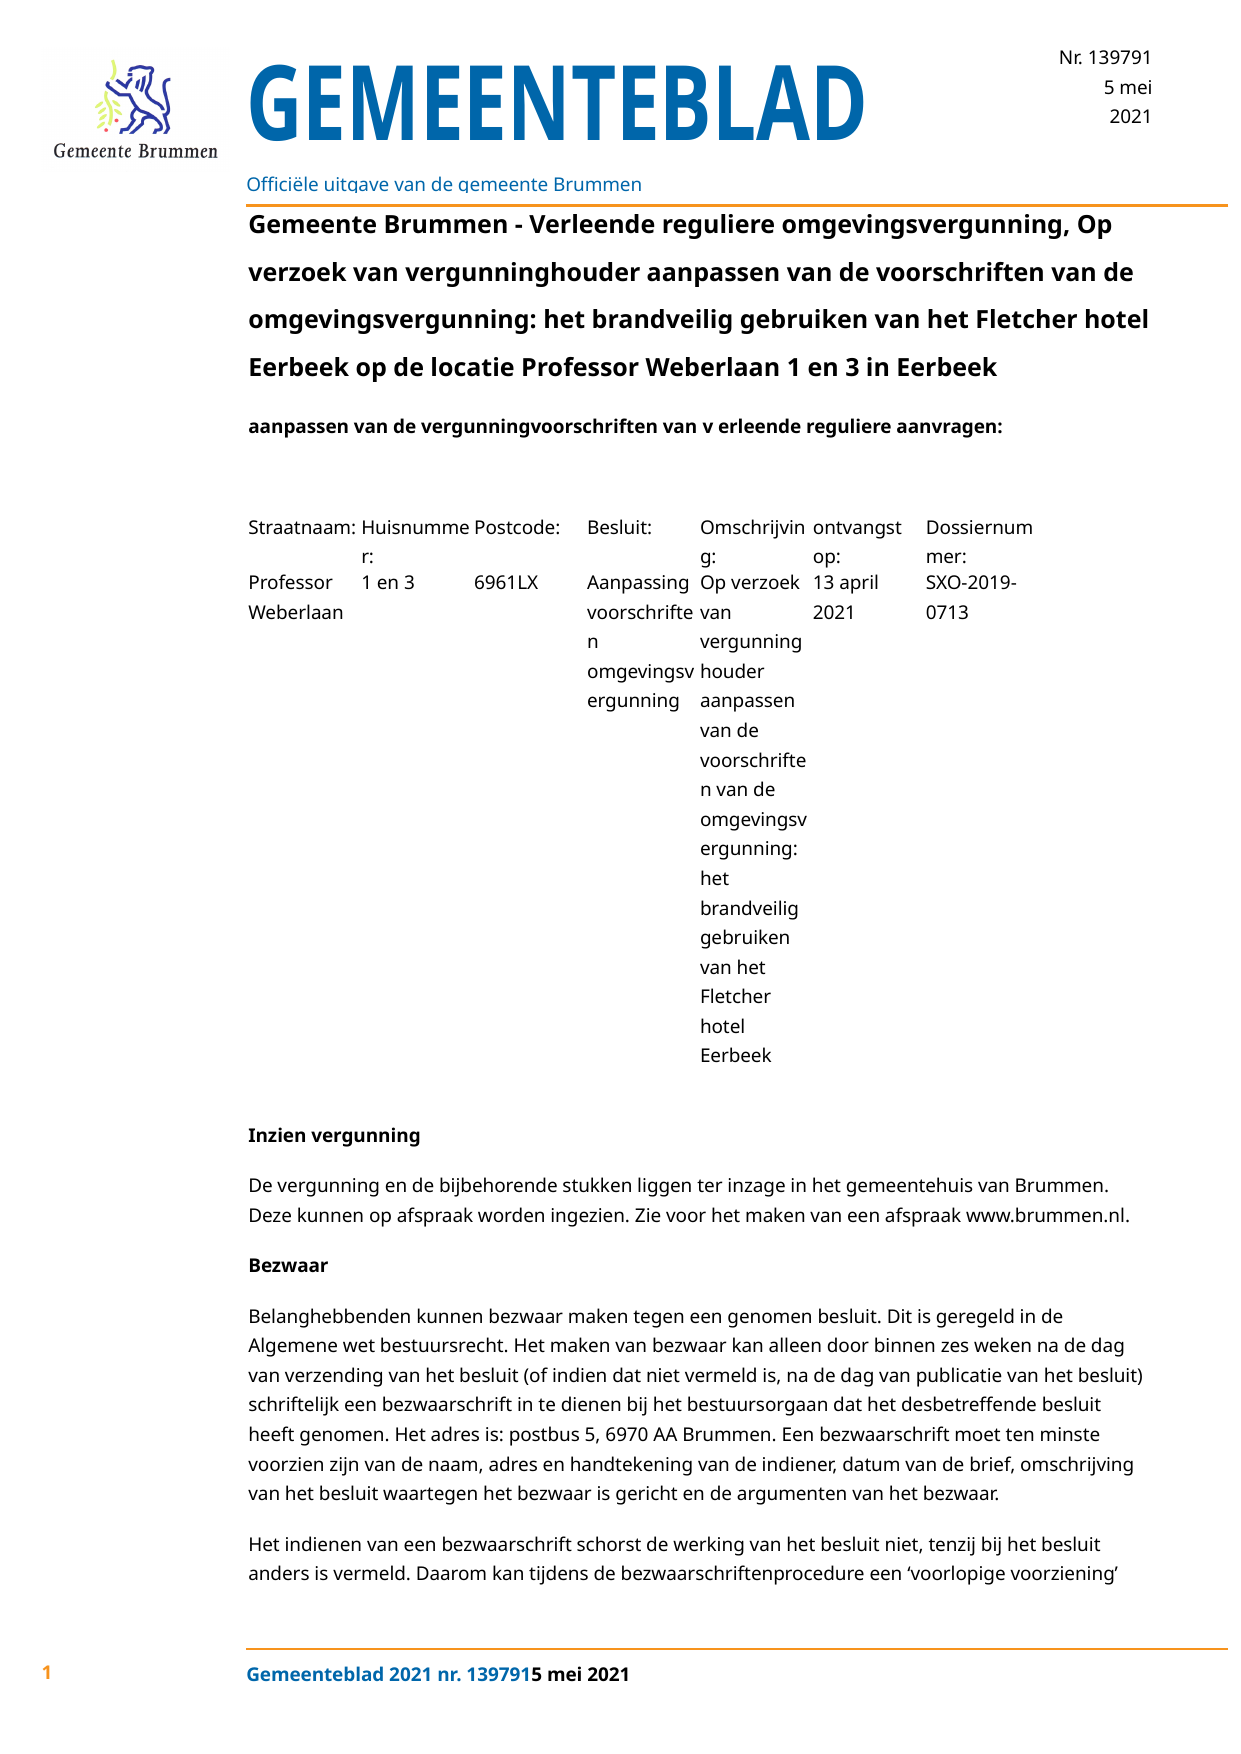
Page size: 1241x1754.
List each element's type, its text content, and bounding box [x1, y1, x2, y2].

table_cell 1 en 3 [361, 569, 474, 1068]
table_cell 13 april 2021 [813, 569, 926, 1068]
table_header ontvangst op: [813, 514, 926, 569]
table_header Postcode: [474, 514, 587, 569]
table_cell Professor Weberlaan [248, 569, 361, 1068]
table_header Besluit: [587, 514, 700, 569]
text Belanghebbenden kunnen bezwaar maken tegen een genomen besluit. Dit is geregeld in de Algemene wet bestuursrecht. Het maken van bezwaar kan alleen door binnen zes weken na de dag van verzending van het besluit (of indien dat niet vermeld is, na de dag van publicatie van het besluit) schriftelijk een bezwaarschrift in te dienen bij het bestuursorgaan dat het desbetreffende besluit heeft genomen. Het adres is: postbus 5, 6970 AA Brummen. Een bezwaarschrift moet ten minste voorzien zijn van de naam, adres en handtekening van de indiener, datum van de brief, omschrijving van het besluit waartegen het bezwaar is gericht en de argumenten van het bezwaar. [248, 1303, 1152, 1506]
text De vergunning en de bijbehorende stukken liggen ter inzage in het gemeentehuis van Brummen. Deze kunnen op afspraak worden ingezien. Zie voor het maken van een afspraak www.brummen.nl. [248, 1172, 1152, 1228]
table_header Huisnummer: [361, 514, 474, 569]
text aanpassen van de vergunningvoorschriften van v erleende reguliere aanvragen: [248, 413, 1152, 439]
table_header Straatnaam: [248, 514, 361, 569]
picture [41, 47, 231, 172]
text Bezwaar [248, 1252, 1152, 1278]
table_header Dossiernummer: [926, 514, 1038, 569]
table_cell [1039, 569, 1152, 1068]
table_header [1039, 514, 1152, 569]
text Inzien vergunning [248, 1122, 1152, 1148]
table_cell 6961LX [474, 569, 587, 1068]
table_cell Op verzoek van vergunninghouder aanpassen van de voorschriften van de omgevingsvergunning: het brandveilig gebruiken van het Fletcher hotel Eerbeek [700, 569, 813, 1068]
text Gemeente Brummen - Verleende reguliere omgevingsvergunning, Op verzoek van vergunninghouder aanpassen van de voorschriften van de omgevingsvergunning: het brandveilig gebruiken van het Fletcher hotel Eerbeek op de locatie Professor Weberlaan 1 en 3 in Eerbeek [248, 207, 1152, 384]
table_cell SXO-2019-0713 [926, 569, 1038, 1068]
text Het indienen van een bezwaarschrift schorst de werking van het besluit niet, tenzij bij het besluit anders is vermeld. Daarom kan tijdens de bezwaarschriftenprocedure een ‘voorlopige voorziening’ [248, 1531, 1152, 1586]
table_header Omschrijving: [700, 514, 813, 569]
table_cell Aanpassing voorschriften omgevingsvergunning [587, 569, 700, 1068]
